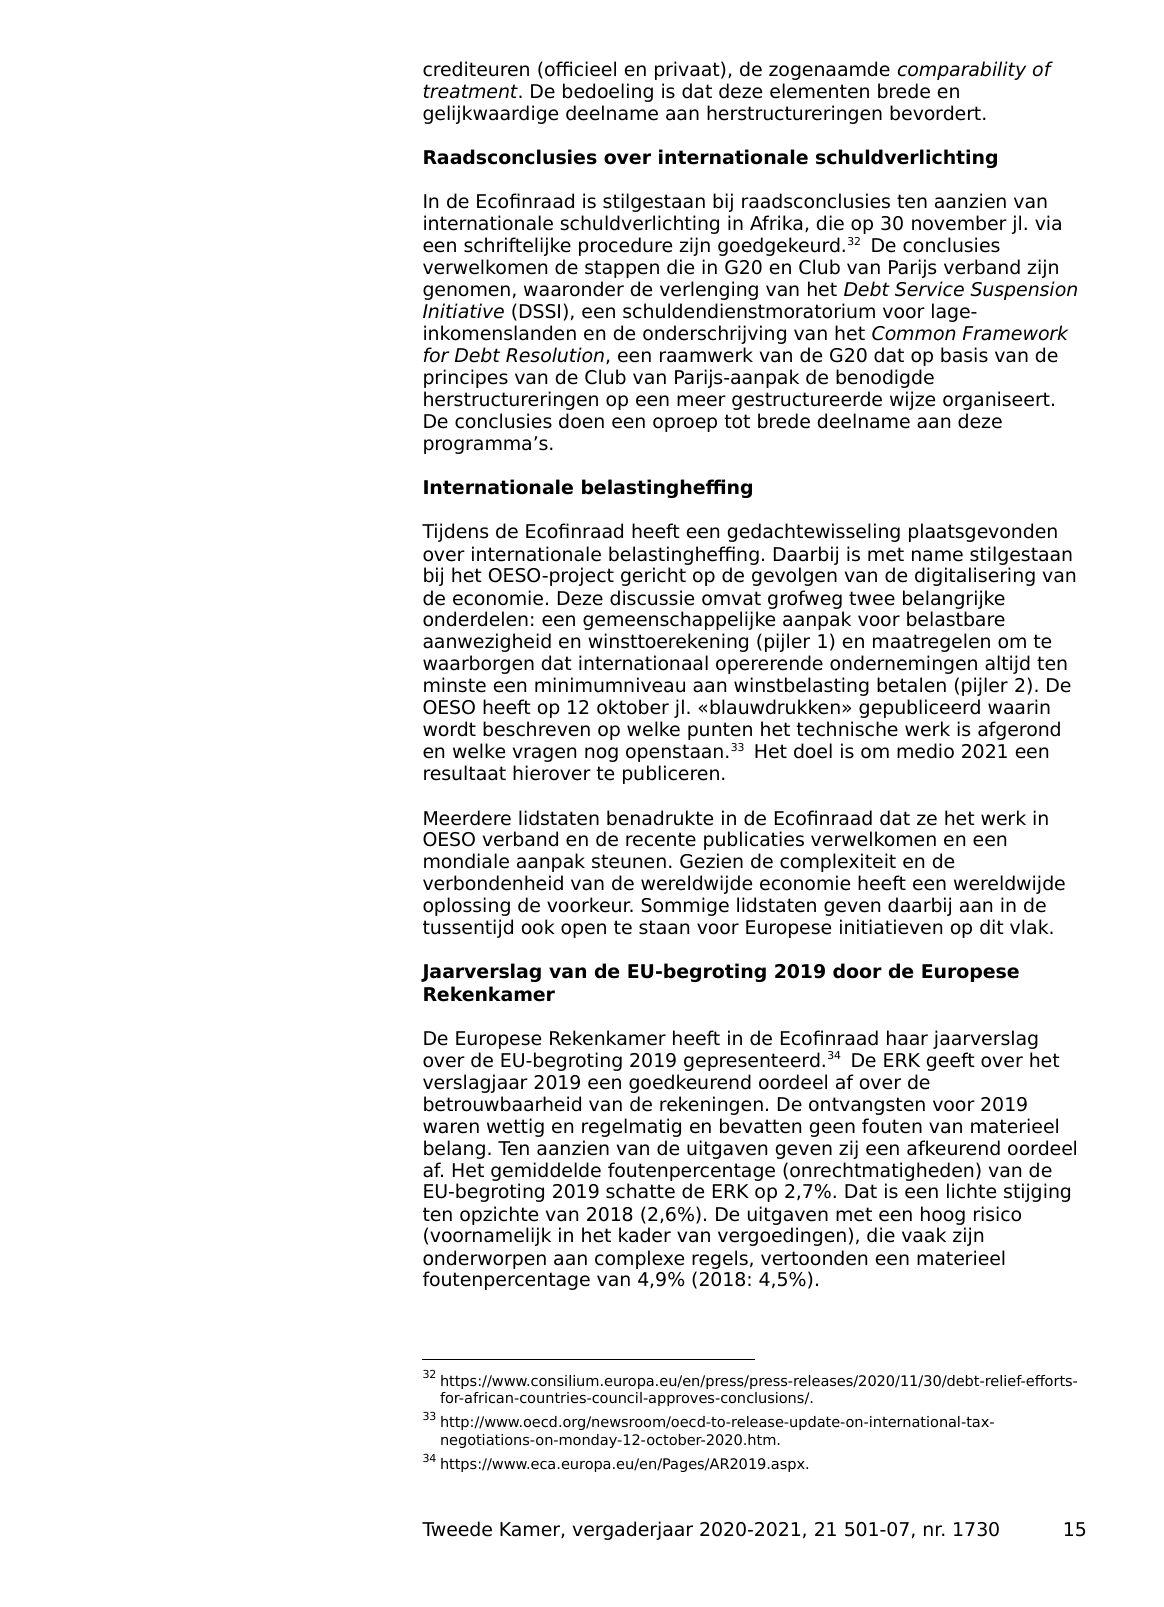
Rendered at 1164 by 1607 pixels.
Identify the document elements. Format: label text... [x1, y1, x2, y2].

text crediteuren (officieel en privaat), de zogenaamde comparability of treatment. De bedoeling is dat deze elementen brede en gelijkwaardige deelname aan herstructureringen bevordert. [422, 59, 1087, 125]
text https://www.consilium.europa.eu/en/press/press-releases/2020/11/30/debt-relief-efforts-for-african-countries-council-approves-conclusions/. [422, 1368, 1087, 1407]
text Meerdere lidstaten benadrukte in de Ecofinraad dat ze het werk in OESO verband en de recente publicaties verwelkomen en een mondiale aanpak steunen. Gezien de complexiteit en de verbondenheid van de wereldwijde economie heeft een wereldwijde oplossing de voorkeur. Sommige lidstaten geven daarbij aan in de tussentijd ook open te staan voor Europese initiatieven op dit vlak. [422, 807, 1087, 939]
text https://www.eca.europa.eu/en/Pages/AR2019.aspx. [422, 1452, 1087, 1474]
subtitle Raadsconclusies over internationale schuldverlichting [422, 147, 1087, 169]
subtitle Internationale belastingheffing [422, 477, 1087, 499]
text De Europese Rekenkamer heeft in de Ecofinraad haar jaarverslag over de EU-begroting 2019 gepresenteerd. De ERK geeft over het verslagjaar 2019 een goedkeurend oordeel af over de betrouwbaarheid van de rekeningen. De ontvangsten voor 2019 waren wettig en regelmatig en bevatten geen fouten van materieel belang. Ten aanzien van de uitgaven geven zij een afkeurend oordeel af. Het gemiddelde foutenpercentage (onrechtmatigheden) van de EU-begroting 2019 schatte de ERK op 2,7%. Dat is een lichte stijging ten opzichte van 2018 (2,6%). De uitgaven met een hoog risico (voornamelijk in het kader van vergoedingen), die vaak zijn onderworpen aan complexe regels, vertoonden een materieel foutenpercentage van 4,9% (2018: 4,5%). [422, 1028, 1087, 1291]
text Tijdens de Ecofinraad heeft een gedachtewisseling plaatsgevonden over internationale belastingheffing. Daarbij is met name stilgestaan bij het OESO-project gericht op de gevolgen van de digitalisering van de economie. Deze discussie omvat grofweg twee belangrijke onderdelen: een gemeenschappelijke aanpak voor belastbare aanwezigheid en winsttoerekening (pijler 1) en maatregelen om te waarborgen dat internationaal opererende ondernemingen altijd ten minste een minimumniveau aan winstbelasting betalen (pijler 2). De OESO heeft op 12 oktober jl. «blauwdrukken» gepubliceerd waarin wordt beschreven op welke punten het technische werk is afgerond en welke vragen nog openstaan. Het doel is om medio 2021 een resultaat hierover te publiceren. [422, 521, 1087, 785]
text In de Ecofinraad is stilgestaan bij raadsconclusies ten aanzien van internationale schuldverlichting in Afrika, die op 30 november jl. via een schriftelijke procedure zijn goedgekeurd. De conclusies verwelkomen de stappen die in G20 en Club van Parijs verband zijn genomen, waaronder de verlenging van het Debt Service Suspension Initiative (DSSI), een schuldendienstmoratorium voor lage-inkomenslanden en de onderschrijving van het Common Framework for Debt Resolution, een raamwerk van de G20 dat op basis van de principes van de Club van Parijs-aanpak de benodigde herstructureringen op een meer gestructureerde wijze organiseert. De conclusies doen een oproep tot brede deelname aan deze programma’s. [422, 191, 1087, 455]
subtitle Jaarverslag van de EU-begroting 2019 door de Europese Rekenkamer [422, 961, 1087, 1005]
text http://www.oecd.org/newsroom/oecd-to-release-update-on-international-tax-negotiations-on-monday-12-october-2020.htm. [422, 1410, 1087, 1449]
